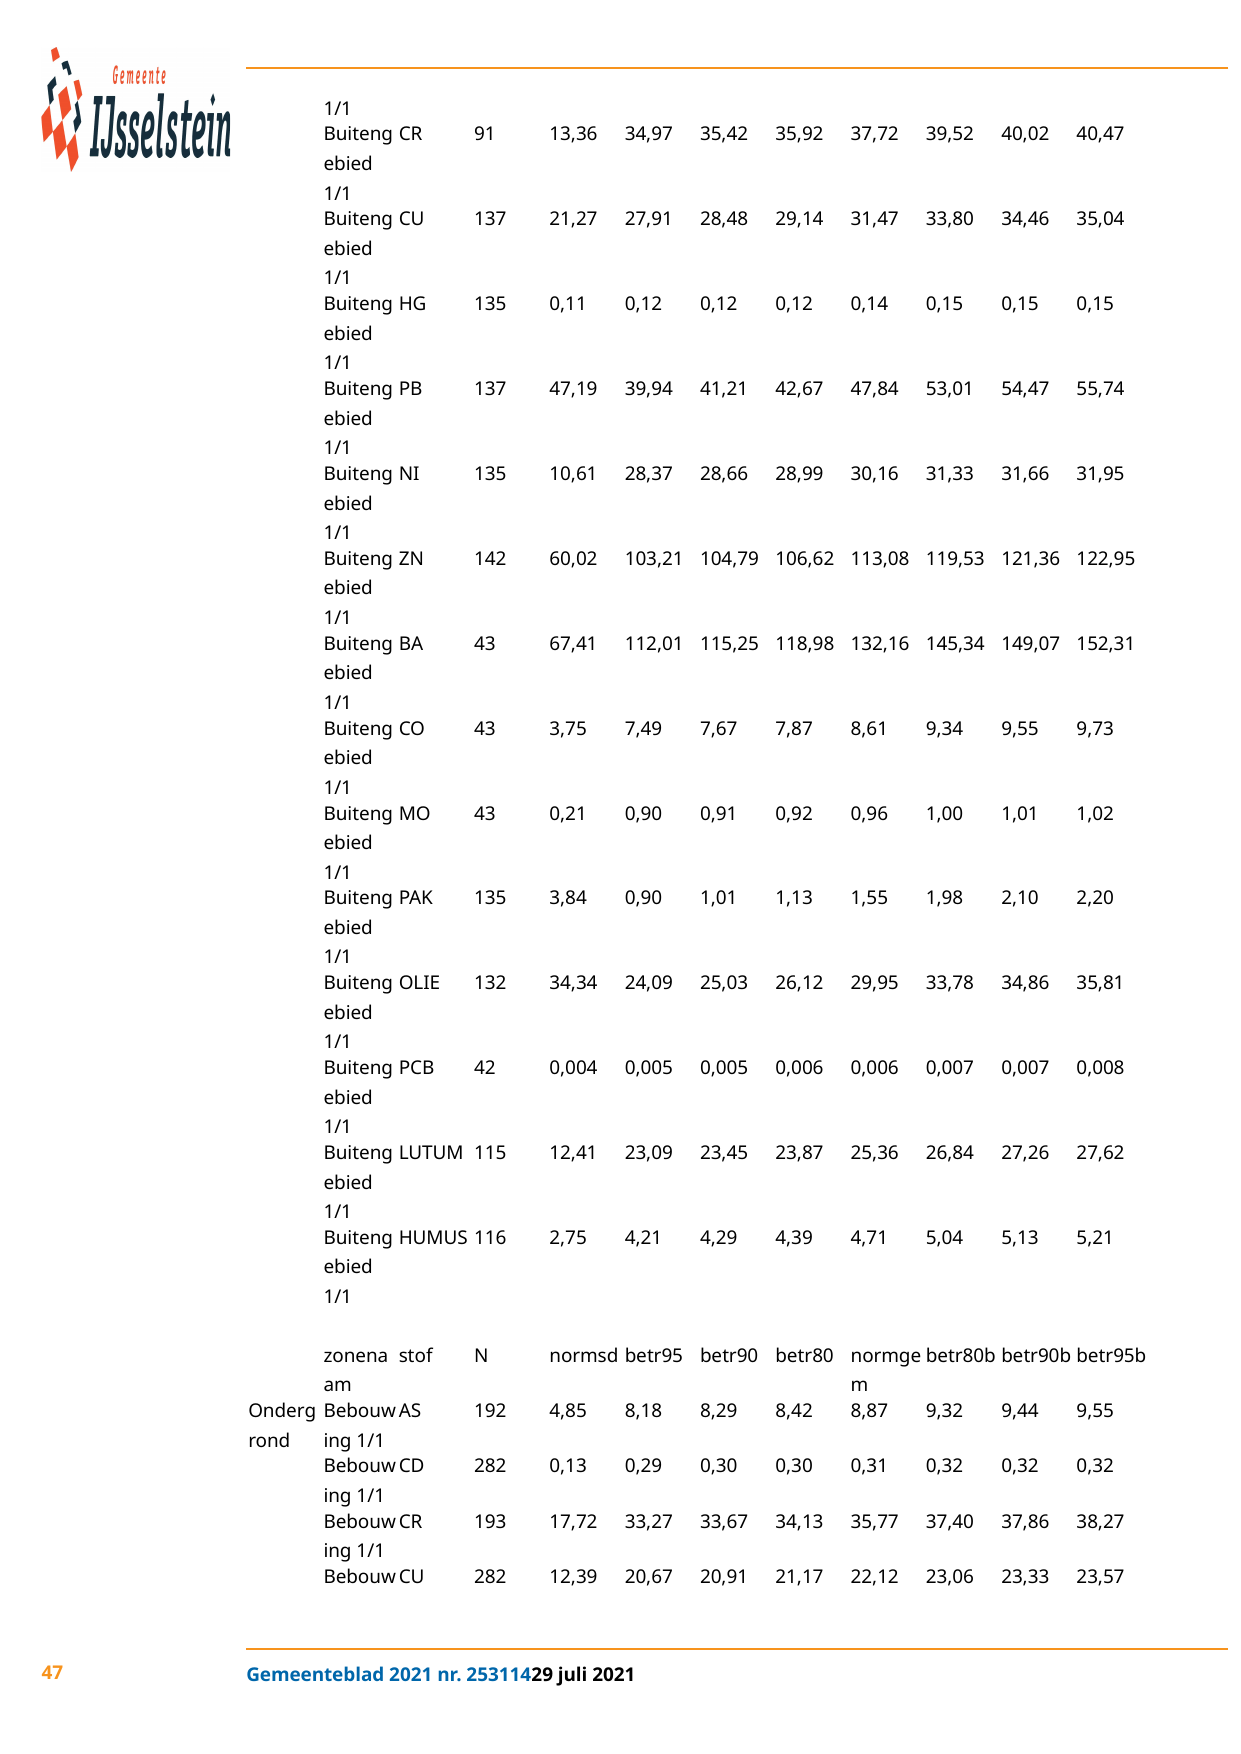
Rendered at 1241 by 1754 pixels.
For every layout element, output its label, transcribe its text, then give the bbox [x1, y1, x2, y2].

table_cell 33,78 [926, 970, 1001, 1054]
table_cell 26,84 [926, 1139, 1001, 1224]
table_cell 9,44 [1001, 1397, 1076, 1453]
table_cell [926, 95, 1001, 121]
table_cell 0,005 [625, 1054, 700, 1139]
table_cell 3,75 [549, 715, 624, 800]
table_cell 31,33 [926, 460, 1001, 545]
table_cell 282 [474, 1453, 549, 1508]
table_cell HG [399, 290, 474, 375]
table_cell 7,67 [700, 715, 775, 800]
table_cell 0,31 [850, 1453, 926, 1508]
table_cell [474, 95, 549, 121]
table_cell 26,12 [775, 970, 850, 1054]
table_cell PAK [399, 885, 474, 969]
table_cell 132,16 [850, 630, 926, 715]
table_cell 137 [474, 205, 549, 290]
table_cell CU [399, 1563, 474, 1589]
table_header betr95 [625, 1342, 700, 1397]
table_header betr80 [775, 1342, 850, 1397]
table_cell BA [399, 630, 474, 715]
table_cell 33,80 [926, 205, 1001, 290]
table_cell CO [399, 715, 474, 800]
table_cell 23,06 [926, 1563, 1001, 1589]
table_cell 37,72 [850, 121, 926, 205]
table_cell 142 [474, 545, 549, 630]
table_cell 135 [474, 885, 549, 969]
table_cell [625, 95, 700, 121]
table_cell 0,96 [850, 800, 926, 884]
table_header betr80b [926, 1342, 1001, 1397]
table_cell Buitengebied 1/1 [323, 1139, 398, 1224]
table_cell Bebouw [323, 1563, 398, 1589]
table_cell 91 [474, 121, 549, 205]
table_cell 0,006 [775, 1054, 850, 1139]
table_cell 8,61 [850, 715, 926, 800]
table_cell 21,17 [775, 1563, 850, 1589]
table_cell 0,30 [775, 1453, 850, 1508]
table_cell 54,47 [1001, 375, 1076, 460]
table_cell 9,55 [1001, 715, 1076, 800]
table_cell [850, 95, 926, 121]
table_cell 27,26 [1001, 1139, 1076, 1224]
table_cell 33,67 [700, 1508, 775, 1563]
table_cell 21,27 [549, 205, 624, 290]
table_cell 42 [474, 1054, 549, 1139]
table_cell Buitengebied 1/1 [323, 375, 398, 460]
table_cell 24,09 [625, 970, 700, 1054]
table_cell LUTUM [399, 1139, 474, 1224]
table_cell 4,39 [775, 1224, 850, 1309]
table_cell 1,02 [1076, 800, 1152, 884]
table_cell 42,67 [775, 375, 850, 460]
table_header stof [399, 1342, 474, 1397]
table_cell 1,01 [700, 885, 775, 969]
table_cell 1,01 [1001, 800, 1076, 884]
table_cell 118,98 [775, 630, 850, 715]
table_cell Buitengebied 1/1 [323, 885, 398, 969]
table_cell CD [399, 1453, 474, 1508]
table_cell 0,32 [1076, 1453, 1152, 1508]
table_cell 3,84 [549, 885, 624, 969]
table_cell Buitengebied 1/1 [323, 630, 398, 715]
table_cell 33,27 [625, 1508, 700, 1563]
table_cell 39,94 [625, 375, 700, 460]
table_cell Buitengebied 1/1 [323, 970, 398, 1054]
table_cell [248, 95, 323, 1309]
table_cell 116 [474, 1224, 549, 1309]
table_cell NI [399, 460, 474, 545]
table_cell Buitengebied 1/1 [323, 121, 398, 205]
table_cell 9,73 [1076, 715, 1152, 800]
table_cell 0,11 [549, 290, 624, 375]
table_cell 5,04 [926, 1224, 1001, 1309]
table_cell 25,03 [700, 970, 775, 1054]
table_cell 10,61 [549, 460, 624, 545]
table_cell 8,18 [625, 1397, 700, 1453]
table_cell 0,29 [625, 1453, 700, 1508]
table_cell 23,33 [1001, 1563, 1076, 1589]
table_cell 135 [474, 290, 549, 375]
table_cell 43 [474, 800, 549, 884]
table_cell Buitengebied 1/1 [323, 1054, 398, 1139]
table_cell 193 [474, 1508, 549, 1563]
table_cell 23,87 [775, 1139, 850, 1224]
table_cell 25,36 [850, 1139, 926, 1224]
table_header betr90 [700, 1342, 775, 1397]
table_cell 8,42 [775, 1397, 850, 1453]
table_cell 28,66 [700, 460, 775, 545]
table_cell 122,95 [1076, 545, 1152, 630]
table_cell 31,95 [1076, 460, 1152, 545]
table_cell 28,48 [700, 205, 775, 290]
picture [41, 47, 231, 172]
table_cell 137 [474, 375, 549, 460]
table_cell 282 [474, 1563, 549, 1589]
table_cell 0,32 [926, 1453, 1001, 1508]
table_cell 43 [474, 715, 549, 800]
table_cell 115 [474, 1139, 549, 1224]
table_cell 34,13 [775, 1508, 850, 1563]
table_cell 0,005 [700, 1054, 775, 1139]
table_cell 47,19 [549, 375, 624, 460]
table_cell 0,12 [775, 290, 850, 375]
table_cell 0,92 [775, 800, 850, 884]
table_cell 2,75 [549, 1224, 624, 1309]
table_cell 0,90 [625, 800, 700, 884]
table_cell 2,10 [1001, 885, 1076, 969]
table_cell 53,01 [926, 375, 1001, 460]
table_cell [700, 95, 775, 121]
table_cell [1076, 95, 1152, 121]
table_cell 104,79 [700, 545, 775, 630]
table_cell 35,77 [850, 1508, 926, 1563]
table_cell 0,007 [926, 1054, 1001, 1139]
table_cell 35,92 [775, 121, 850, 205]
table_cell Buitengebied 1/1 [323, 545, 398, 630]
table_cell 152,31 [1076, 630, 1152, 715]
table_cell 39,52 [926, 121, 1001, 205]
table_cell HUMUS [399, 1224, 474, 1309]
table_cell CR [399, 121, 474, 205]
table_cell 38,27 [1076, 1508, 1152, 1563]
table_cell 47,84 [850, 375, 926, 460]
table_cell 1,00 [926, 800, 1001, 884]
table_cell [775, 95, 850, 121]
table_cell 4,21 [625, 1224, 700, 1309]
table_cell 0,32 [1001, 1453, 1076, 1508]
table_cell 5,13 [1001, 1224, 1076, 1309]
table_cell 37,40 [926, 1508, 1001, 1563]
table_cell 7,49 [625, 715, 700, 800]
table_cell CU [399, 205, 474, 290]
table_cell 8,29 [700, 1397, 775, 1453]
table_cell 0,12 [625, 290, 700, 375]
table_cell 0,21 [549, 800, 624, 884]
table_cell AS [399, 1397, 474, 1453]
table_cell 55,74 [1076, 375, 1152, 460]
table_cell 23,57 [1076, 1563, 1152, 1589]
table_cell 9,32 [926, 1397, 1001, 1453]
table_cell 0,91 [700, 800, 775, 884]
table_cell Buitengebied 1/1 [323, 1224, 398, 1309]
table_cell PCB [399, 1054, 474, 1139]
table_header betr95b [1076, 1342, 1152, 1397]
table_cell 1,55 [850, 885, 926, 969]
table_cell 0,008 [1076, 1054, 1152, 1139]
table_cell Bebouwing 1/1 [323, 1508, 398, 1563]
table_cell OLIE [399, 970, 474, 1054]
table_cell 7,87 [775, 715, 850, 800]
table_cell 106,62 [775, 545, 850, 630]
table_cell 2,20 [1076, 885, 1152, 969]
table_cell 149,07 [1001, 630, 1076, 715]
table_cell Buitengebied 1/1 [323, 205, 398, 290]
table_cell 60,02 [549, 545, 624, 630]
table_cell 0,007 [1001, 1054, 1076, 1139]
table_cell 37,86 [1001, 1508, 1076, 1563]
table_cell 1,98 [926, 885, 1001, 969]
table_cell 9,34 [926, 715, 1001, 800]
table_cell Buitengebied 1/1 [323, 800, 398, 884]
table_cell 34,46 [1001, 205, 1076, 290]
table_cell 41,21 [700, 375, 775, 460]
table_cell 23,09 [625, 1139, 700, 1224]
table_cell 112,01 [625, 630, 700, 715]
table_cell 1/1 [323, 95, 398, 121]
table_cell 28,99 [775, 460, 850, 545]
table_cell 30,16 [850, 460, 926, 545]
table_cell 40,47 [1076, 121, 1152, 205]
table_cell 119,53 [926, 545, 1001, 630]
table_cell 12,39 [549, 1563, 624, 1589]
table_cell Bebouwing 1/1 [323, 1453, 398, 1508]
table_cell ZN [399, 545, 474, 630]
table_cell MO [399, 800, 474, 884]
table_cell 67,41 [549, 630, 624, 715]
table_cell 5,21 [1076, 1224, 1152, 1309]
table_cell 4,71 [850, 1224, 926, 1309]
table_header N [474, 1342, 549, 1397]
table_cell 27,62 [1076, 1139, 1152, 1224]
table_cell 1,13 [775, 885, 850, 969]
table_cell Buitengebied 1/1 [323, 460, 398, 545]
table_cell 31,66 [1001, 460, 1076, 545]
table_cell 29,95 [850, 970, 926, 1054]
table_cell Ondergrond [248, 1397, 323, 1589]
table_cell 132 [474, 970, 549, 1054]
table_cell 0,15 [1001, 290, 1076, 375]
table_cell 121,36 [1001, 545, 1076, 630]
table_cell PB [399, 375, 474, 460]
table_header zonenaam [323, 1342, 398, 1397]
table_cell 43 [474, 630, 549, 715]
table_cell 12,41 [549, 1139, 624, 1224]
table_cell Bebouwing 1/1 [323, 1397, 398, 1453]
table_cell 34,86 [1001, 970, 1076, 1054]
table_cell 0,14 [850, 290, 926, 375]
table_cell 0,006 [850, 1054, 926, 1139]
table_cell Buitengebied 1/1 [323, 715, 398, 800]
table_cell 135 [474, 460, 549, 545]
table_cell CR [399, 1508, 474, 1563]
table_cell 0,12 [700, 290, 775, 375]
table_cell [1001, 95, 1076, 121]
table_cell 35,42 [700, 121, 775, 205]
table_cell 0,15 [926, 290, 1001, 375]
table_cell 27,91 [625, 205, 700, 290]
table_cell 35,04 [1076, 205, 1152, 290]
table_cell [399, 95, 474, 121]
table_cell 20,67 [625, 1563, 700, 1589]
table_cell 0,90 [625, 885, 700, 969]
table_cell 0,15 [1076, 290, 1152, 375]
table_cell 113,08 [850, 545, 926, 630]
table_cell 0,004 [549, 1054, 624, 1139]
table_cell 28,37 [625, 460, 700, 545]
table_cell [549, 95, 624, 121]
table_cell 34,97 [625, 121, 700, 205]
table_cell 29,14 [775, 205, 850, 290]
table_cell 0,13 [549, 1453, 624, 1508]
table_cell 9,55 [1076, 1397, 1152, 1453]
table_cell 23,45 [700, 1139, 775, 1224]
table_cell 4,85 [549, 1397, 624, 1453]
table_cell 31,47 [850, 205, 926, 290]
table_cell 0,30 [700, 1453, 775, 1508]
table_cell 40,02 [1001, 121, 1076, 205]
table_header [248, 1342, 323, 1397]
table_cell 13,36 [549, 121, 624, 205]
table_cell 145,34 [926, 630, 1001, 715]
table_cell 8,87 [850, 1397, 926, 1453]
table_cell 20,91 [700, 1563, 775, 1589]
table_cell 115,25 [700, 630, 775, 715]
table_cell 103,21 [625, 545, 700, 630]
table_cell 192 [474, 1397, 549, 1453]
table_cell 35,81 [1076, 970, 1152, 1054]
table_cell 17,72 [549, 1508, 624, 1563]
table_cell 22,12 [850, 1563, 926, 1589]
table_cell Buitengebied 1/1 [323, 290, 398, 375]
table_header betr90b [1001, 1342, 1076, 1397]
table_header normsd [549, 1342, 624, 1397]
table_cell 34,34 [549, 970, 624, 1054]
table_header normgem [850, 1342, 926, 1397]
table_cell 4,29 [700, 1224, 775, 1309]
